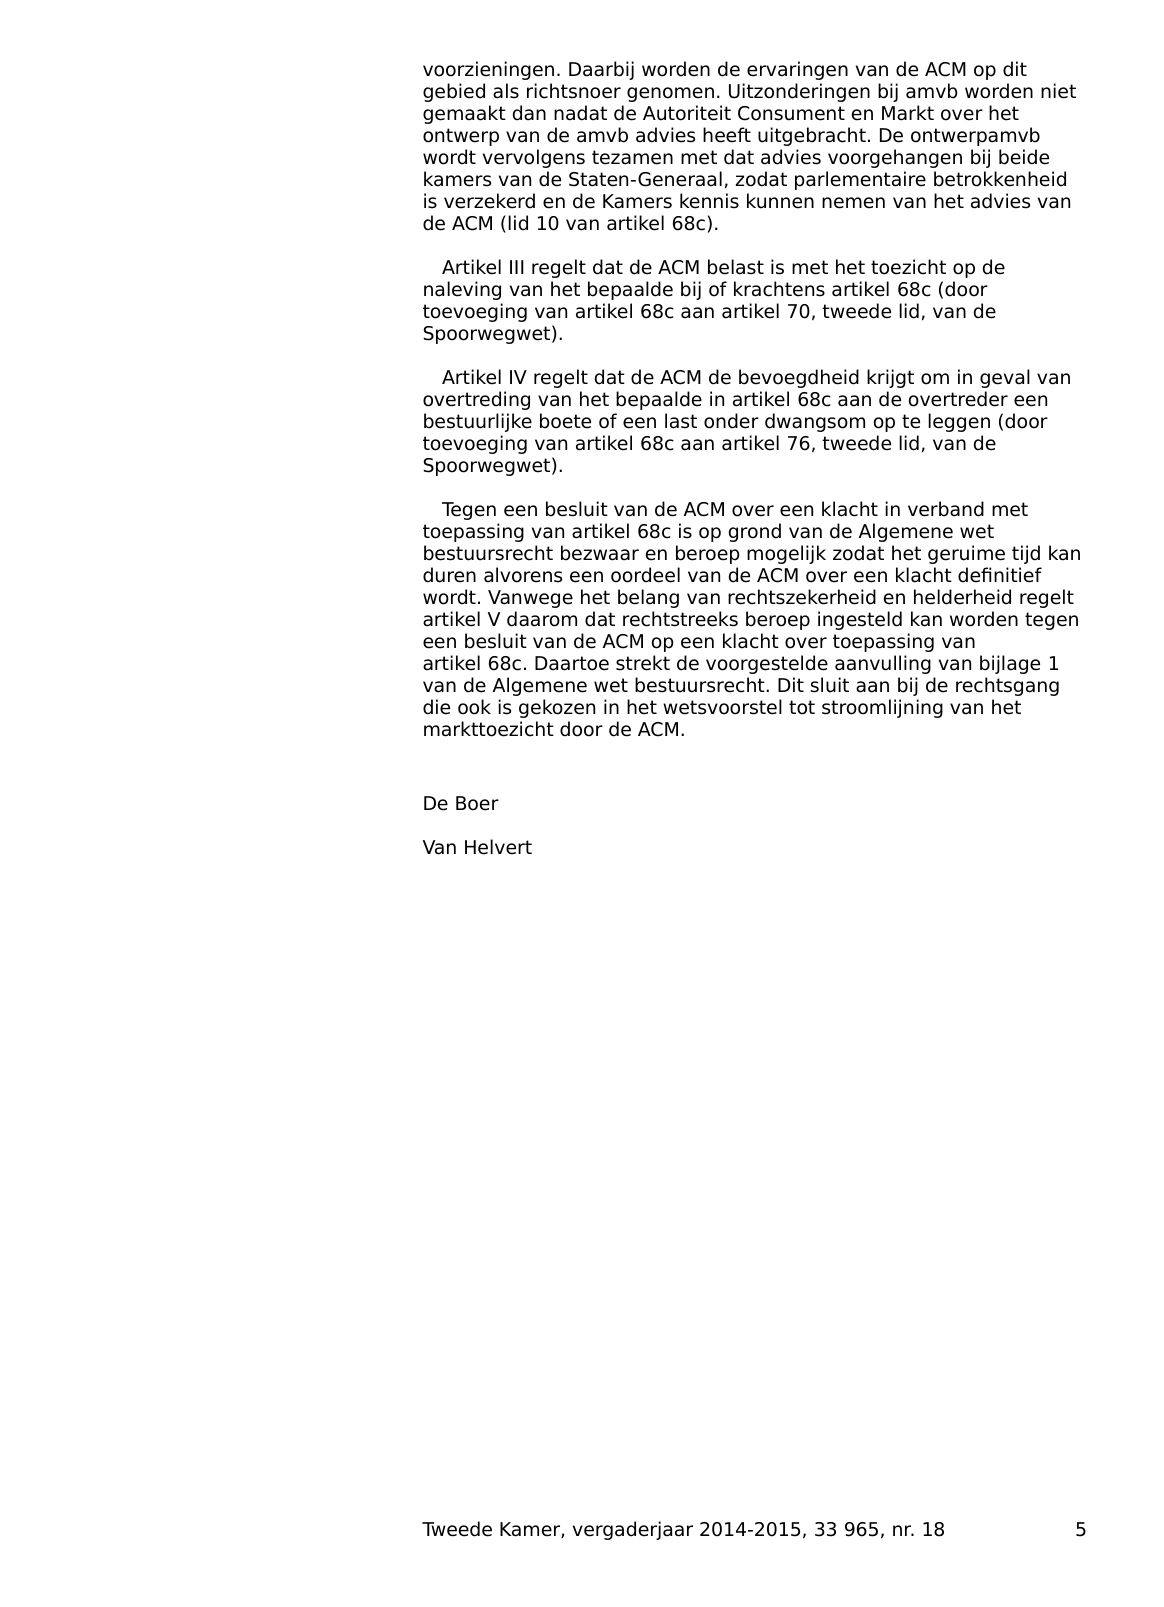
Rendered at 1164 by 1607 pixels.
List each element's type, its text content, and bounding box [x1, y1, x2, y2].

text voorzieningen. Daarbij worden de ervaringen van de ACM op dit gebied als richtsnoer genomen. Uitzonderingen bij amvb worden niet gemaakt dan nadat de Autoriteit Consument en Markt over het ontwerp van de amvb advies heeft uitgebracht. De ontwerpamvb wordt vervolgens tezamen met dat advies voorgehangen bij beide kamers van de Staten-Generaal, zodat parlementaire betrokkenheid is verzekerd en de Kamers kennis kunnen nemen van het advies van de ACM (lid 10 van artikel 68c). [422, 59, 1087, 235]
text Artikel III regelt dat de ACM belast is met het toezicht op de naleving van het bepaalde bij of krachtens artikel 68c (door toevoeging van artikel 68c aan artikel 70, tweede lid, van de Spoorwegwet). [422, 257, 1087, 345]
text Artikel IV regelt dat de ACM de bevoegdheid krijgt om in geval van overtreding van het bepaalde in artikel 68c aan de overtreder een bestuurlijke boete of een last onder dwangsom op te leggen (door toevoeging van artikel 68c aan artikel 76, tweede lid, van de Spoorwegwet). [422, 367, 1087, 477]
text Tegen een besluit van de ACM over een klacht in verband met toepassing van artikel 68c is op grond van de Algemene wet bestuursrecht bezwaar en beroep mogelijk zodat het geruime tijd kan duren alvorens een oordeel van de ACM over een klacht definitief wordt. Vanwege het belang van rechtszekerheid en helderheid regelt artikel V daarom dat rechtstreeks beroep ingesteld kan worden tegen een besluit van de ACM op een klacht over toepassing van artikel 68c. Daartoe strekt de voorgestelde aanvulling van bijlage 1 van de Algemene wet bestuursrecht. Dit sluit aan bij de rechtsgang die ook is gekozen in het wetsvoorstel tot stroomlijning van het markttoezicht door de ACM. [422, 499, 1087, 741]
text De Boer Van Helvert [422, 771, 1087, 859]
